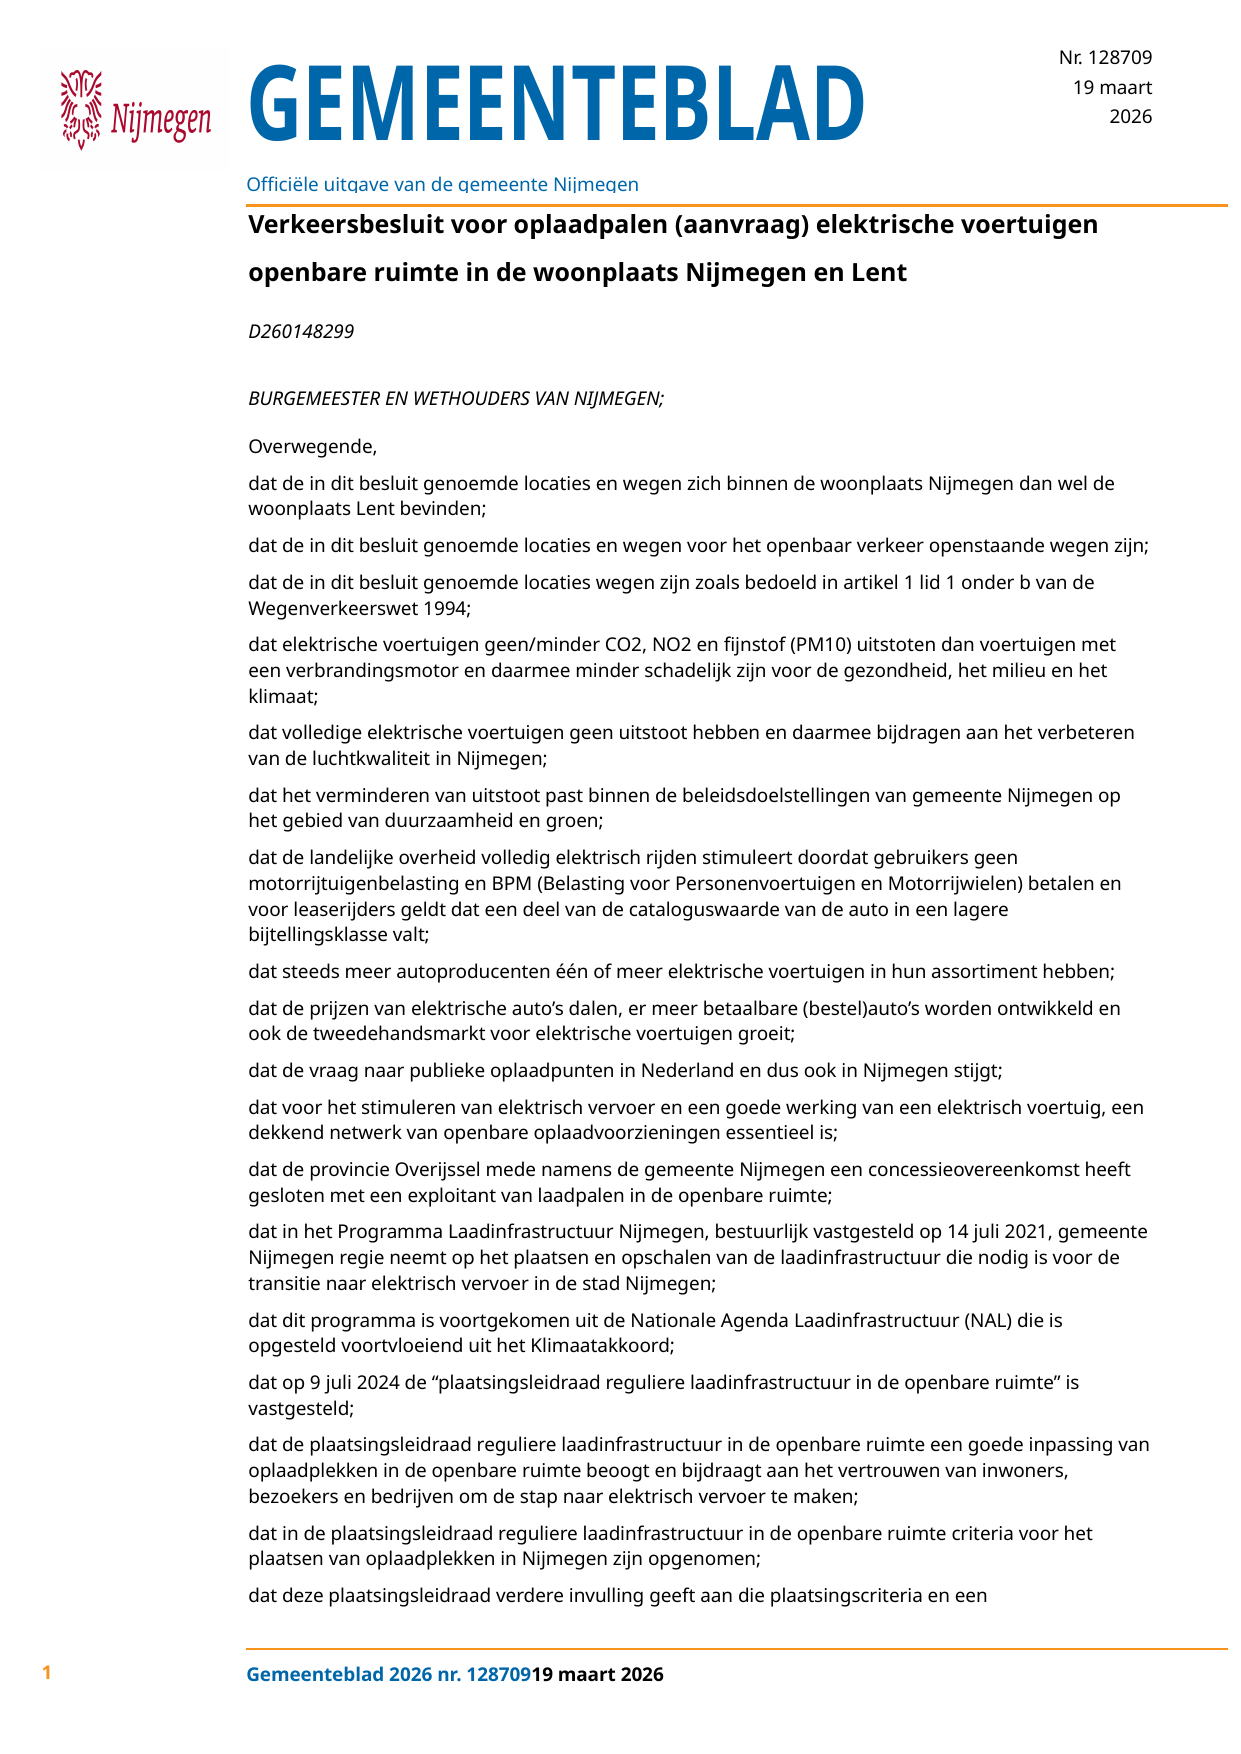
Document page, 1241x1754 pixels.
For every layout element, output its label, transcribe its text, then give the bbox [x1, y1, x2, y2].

text dat de landelijke overheid volledig elektrisch rijden stimuleert doordat gebruikers geen motorrijtuigenbelasting en BPM (Belasting voor Personenvoertuigen en Motorrijwielen) betalen en voor leaserijders geldt dat een deel van de cataloguswaarde van de auto in een lagere bijtellingsklasse valt; [248, 844, 1152, 947]
text dat elektrische voertuigen geen/minder CO2, NO2 en fijnstof (PM10) uitstoten dan voertuigen met een verbrandingsmotor en daarmee minder schadelijk zijn voor de gezondheid, het milieu en het klimaat; [248, 631, 1152, 708]
text dat op 9 juli 2024 de “plaatsingsleidraad reguliere laadinfrastructuur in de openbare ruimte” is vastgesteld; [248, 1369, 1152, 1421]
text dat in de plaatsingsleidraad reguliere laadinfrastructuur in de openbare ruimte criteria voor het plaatsen van oplaadplekken in Nijmegen zijn opgenomen; [248, 1520, 1152, 1571]
text Overwegende, [248, 433, 1152, 459]
text dat de in dit besluit genoemde locaties en wegen voor het openbaar verkeer openstaande wegen zijn; [248, 532, 1152, 558]
text dat dit programma is voortgekomen uit de Nationale Agenda Laadinfrastructuur (NAL) die is opgesteld voortvloeiend uit het Klimaatakkoord; [248, 1307, 1152, 1358]
text BURGEMEESTER EN WETHOUDERS VAN NIJMEGEN; [248, 386, 1152, 411]
text dat de prijzen van elektrische auto’s dalen, er meer betaalbare (bestel)auto’s worden ontwikkeld en ook de tweedehandsmarkt voor elektrische voertuigen groeit; [248, 995, 1152, 1046]
text dat in het Programma Laadinfrastructuur Nijmegen, bestuurlijk vastgesteld op 14 juli 2021, gemeente Nijmegen regie neemt op het plaatsen en opschalen van de laadinfrastructuur die nodig is voor de transitie naar elektrisch vervoer in de stad Nijmegen; [248, 1219, 1152, 1296]
text dat deze plaatsingsleidraad verdere invulling geeft aan die plaatsingscriteria en een [248, 1582, 1152, 1608]
text dat de vraag naar publieke oplaadpunten in Nederland en dus ook in Nijmegen stijgt; [248, 1057, 1152, 1083]
text dat de in dit besluit genoemde locaties en wegen zich binnen de woonplaats Nijmegen dan wel de woonplaats Lent bevinden; [248, 470, 1152, 521]
text Verkeersbesluit voor oplaadpalen (aanvraag) elektrische voertuigen openbare ruimte in de woonplaats Nijmegen en Lent [248, 207, 1152, 288]
text dat volledige elektrische voertuigen geen uitstoot hebben en daarmee bijdragen aan het verbeteren van de luchtkwaliteit in Nijmegen; [248, 719, 1152, 771]
text dat de provincie Overijssel mede namens de gemeente Nijmegen een concessieovereenkomst heeft gesloten met een exploitant van laadpalen in de openbare ruimte; [248, 1156, 1152, 1208]
text dat het verminderen van uitstoot past binnen de beleidsdoelstellingen van gemeente Nijmegen op het gebied van duurzaamheid en groen; [248, 782, 1152, 833]
text dat de plaatsingsleidraad reguliere laadinfrastructuur in de openbare ruimte een goede inpassing van oplaadplekken in de openbare ruimte beoogt en bijdraagt aan het vertrouwen van inwoners, bezoekers en bedrijven om de stap naar elektrisch vervoer te maken; [248, 1432, 1152, 1509]
text dat voor het stimuleren van elektrisch vervoer en een goede werking van een elektrisch voertuig, een dekkend netwerk van openbare oplaadvoorzieningen essentieel is; [248, 1094, 1152, 1145]
picture [41, 47, 231, 172]
text D260148299 [248, 318, 1152, 344]
text dat steeds meer autoproducenten één of meer elektrische voertuigen in hun assortiment hebben; [248, 958, 1152, 984]
text dat de in dit besluit genoemde locaties wegen zijn zoals bedoeld in artikel 1 lid 1 onder b van de Wegenverkeerswet 1994; [248, 569, 1152, 620]
